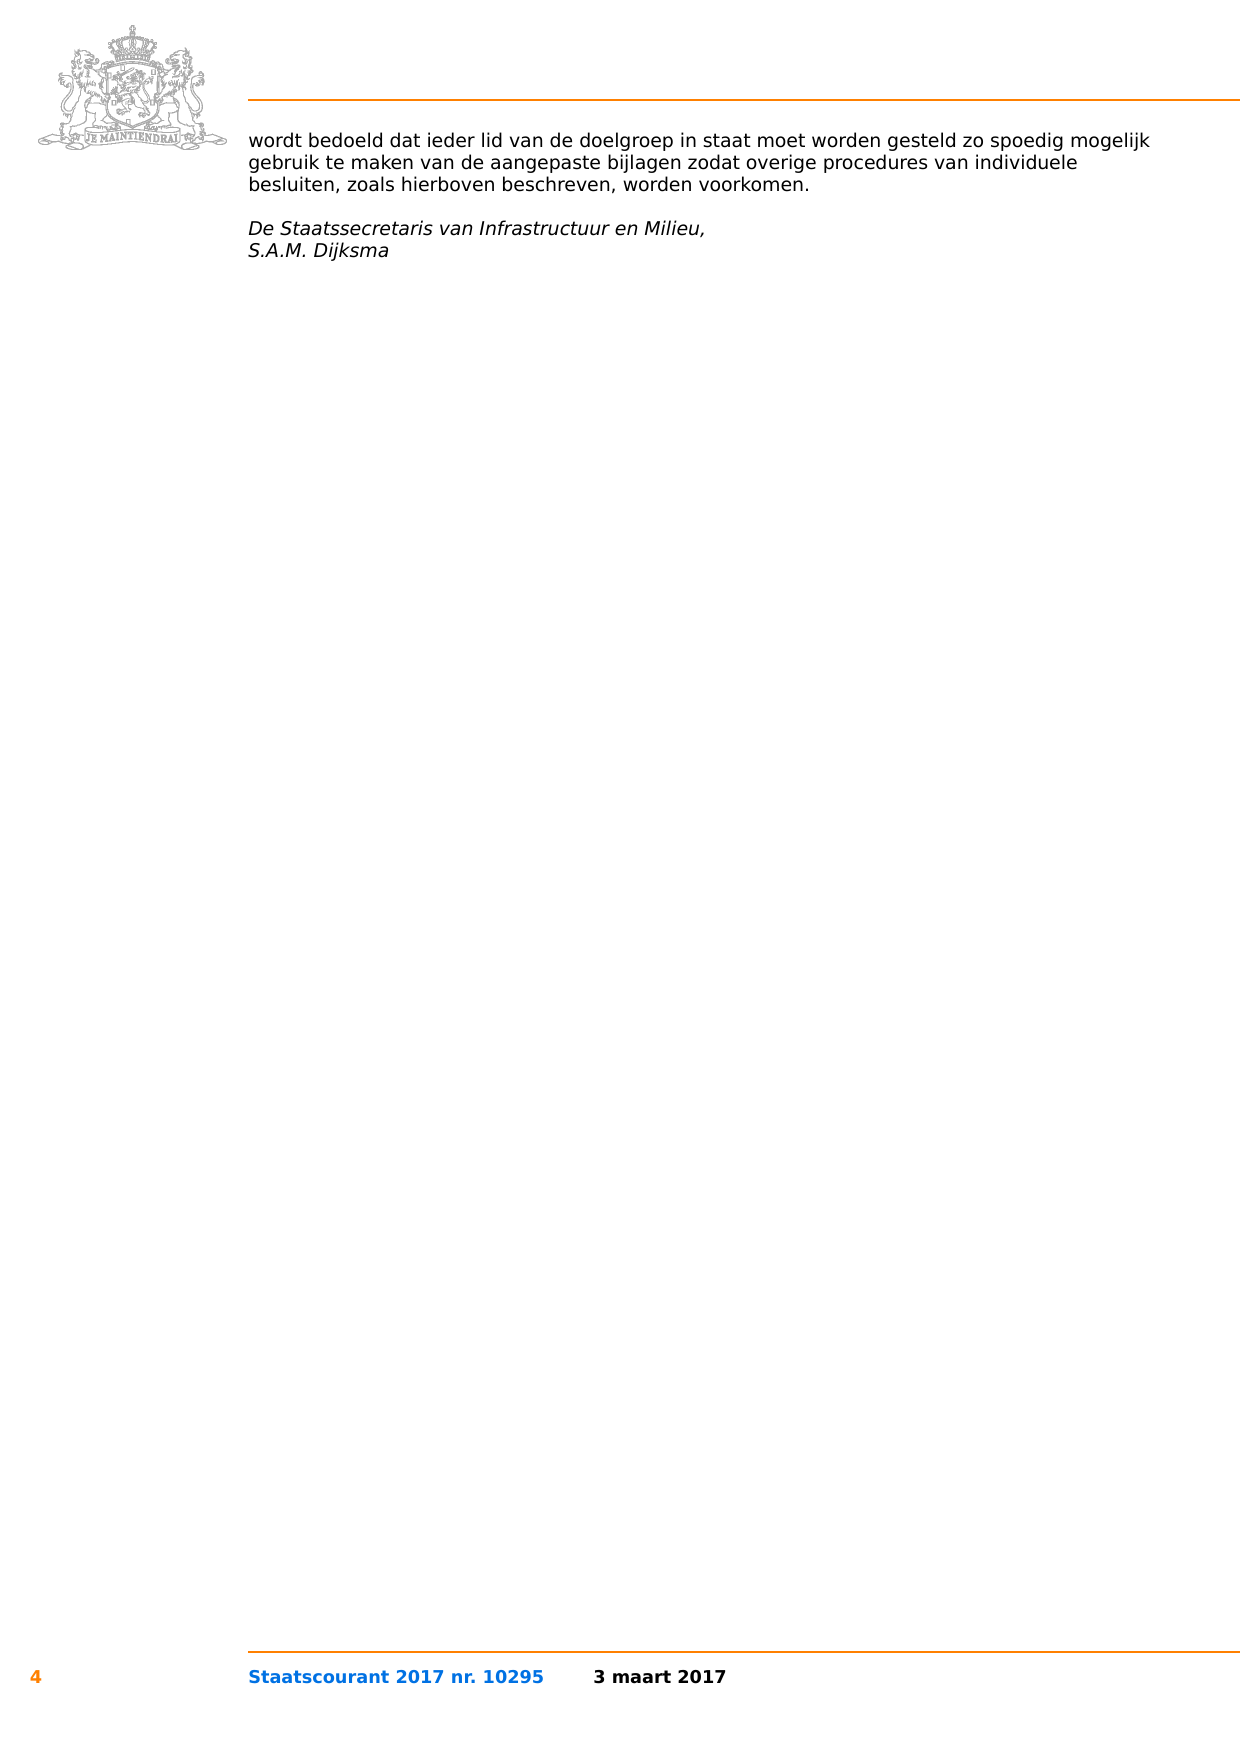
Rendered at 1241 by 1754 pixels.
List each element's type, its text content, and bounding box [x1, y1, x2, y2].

text wordt bedoeld dat ieder lid van de doelgroep in staat moet worden gesteld zo spoedig mogelijk gebruik te maken van de aangepaste bijlagen zodat overige procedures van individuele besluiten, zoals hierboven beschreven, worden voorkomen. [248, 130, 1163, 196]
picture [38, 25, 227, 150]
text De Staatssecretaris van Infrastructuur en Milieu, S.A.M. Dijksma [248, 218, 1163, 262]
